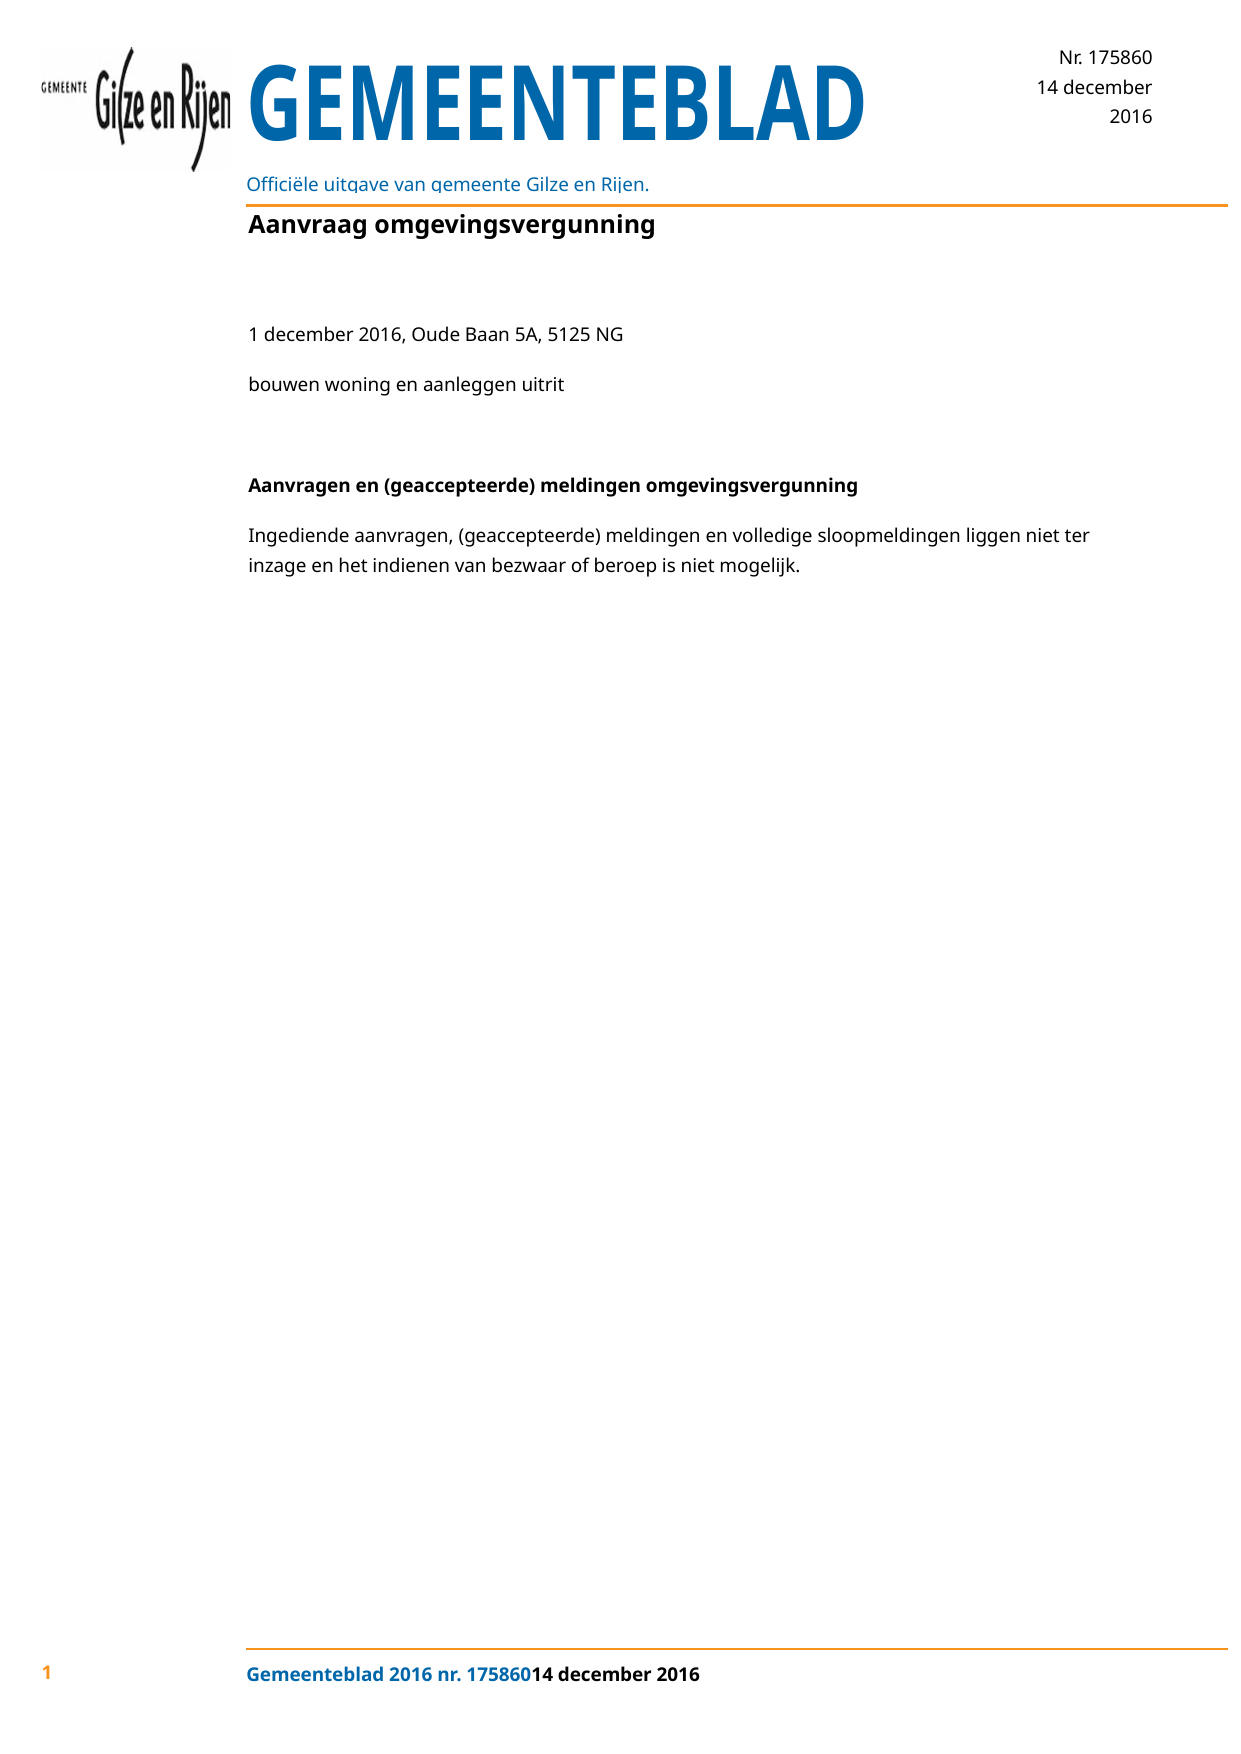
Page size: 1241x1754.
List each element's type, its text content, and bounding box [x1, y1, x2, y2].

text bouwen woning en aanleggen uitrit [248, 371, 1152, 397]
text Aanvragen en (geaccepteerde) meldingen omgevingsvergunning [248, 472, 1152, 498]
text Ingediende aanvragen, (geaccepteerde) meldingen en volledige sloopmeldingen liggen niet ter inzage en het indienen van bezwaar of beroep is niet mogelijk. [248, 522, 1152, 578]
text 1 december 2016, Oude Baan 5A, 5125 NG [248, 321, 1152, 346]
text Aanvraag omgevingsvergunning [248, 207, 1152, 241]
picture [41, 47, 231, 172]
